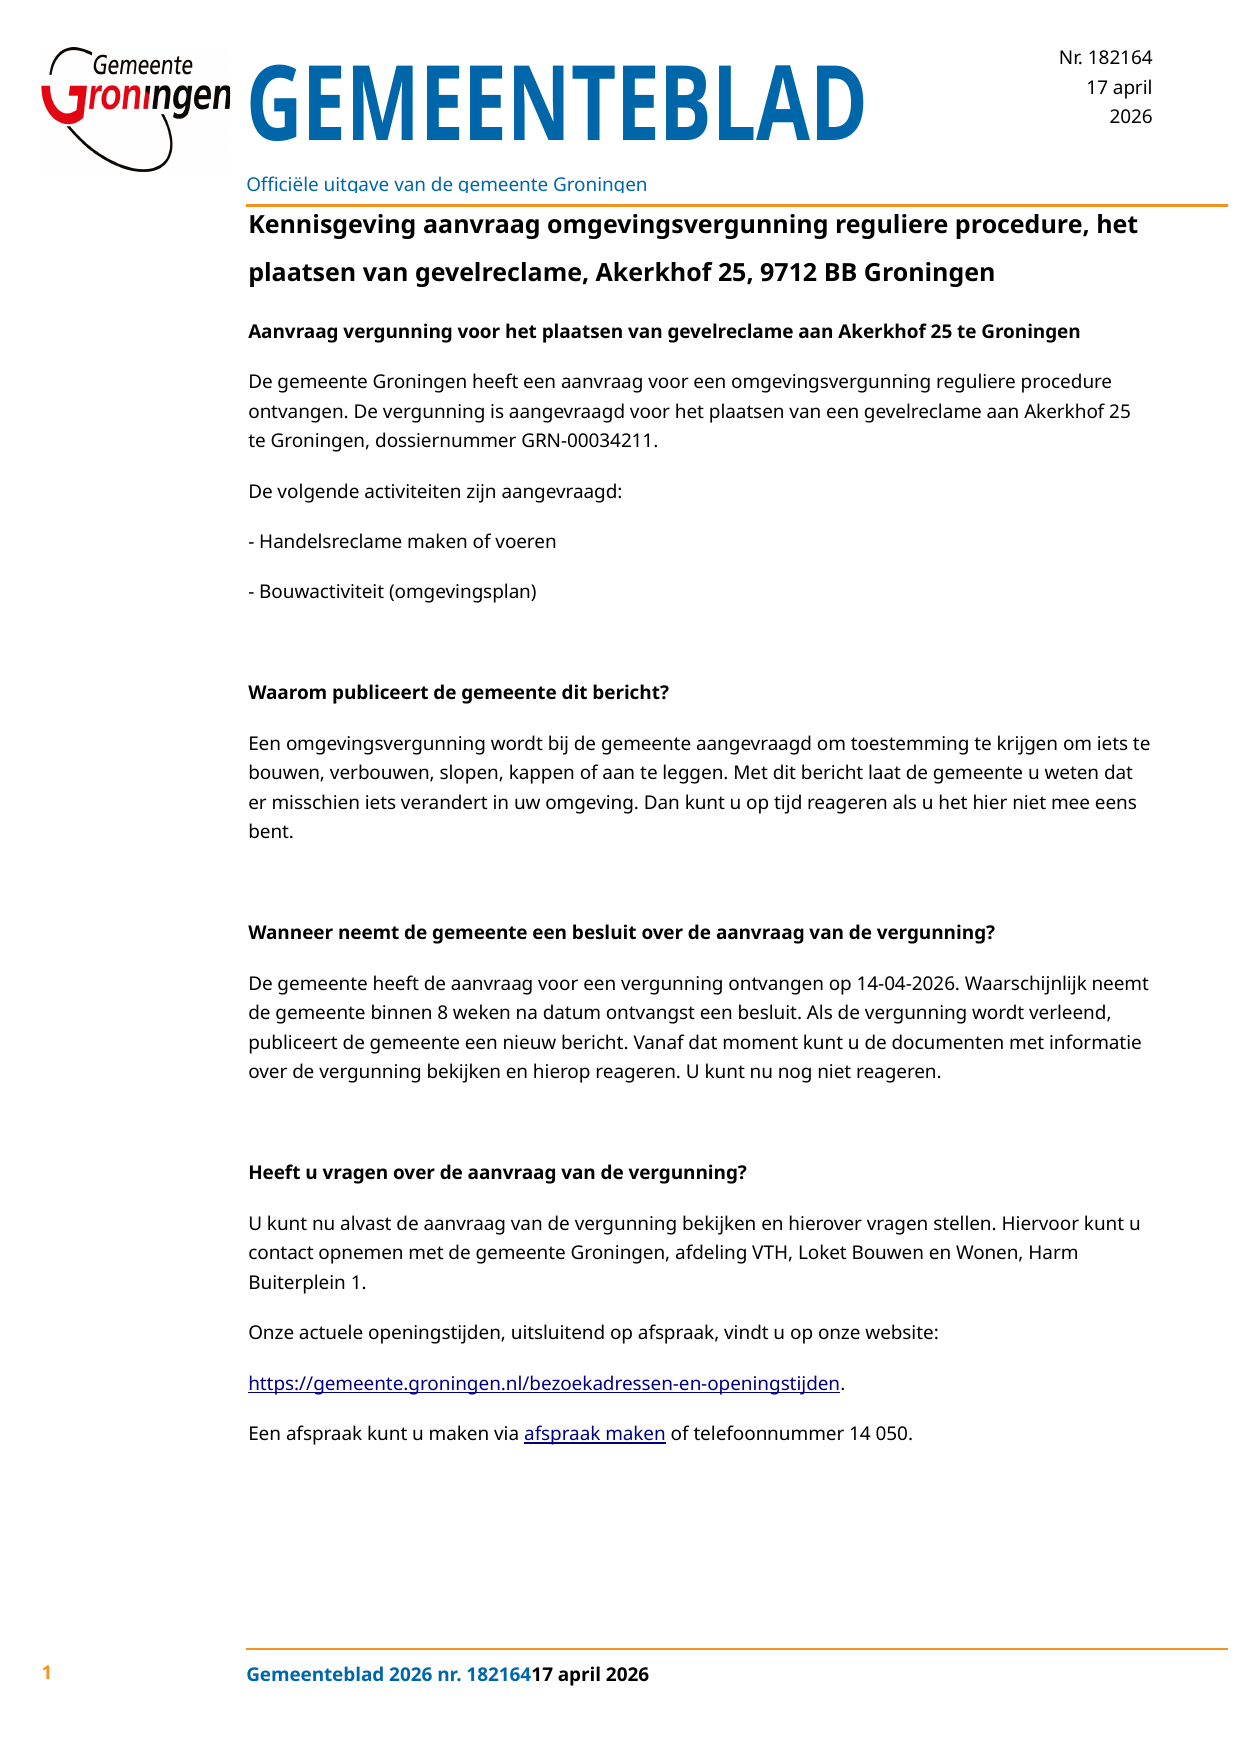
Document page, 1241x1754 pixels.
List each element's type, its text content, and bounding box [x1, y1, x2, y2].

text Waarom publiceert de gemeente dit bericht? [248, 679, 1152, 705]
text De volgende activiteiten zijn aangevraagd: [248, 478, 1152, 504]
text Aanvraag vergunning voor het plaatsen van gevelreclame aan Akerkhof 25 te Groningen [248, 318, 1152, 344]
text De gemeente heeft de aanvraag voor een vergunning ontvangen op 14-04-2026. Waarschijnlijk neemt de gemeente binnen 8 weken na datum ontvangst een besluit. Als de vergunning wordt verleend, publiceert de gemeente een nieuw bericht. Vanaf dat moment kunt u de documenten met informatie over de vergunning bekijken en hierop reageren. U kunt nu nog niet reageren. [248, 970, 1152, 1084]
text Een omgevingsvergunning wordt bij de gemeente aangevraagd om toestemming te krijgen om iets te bouwen, verbouwen, slopen, kappen of aan te leggen. Met dit bericht laat de gemeente u weten dat er misschien iets verandert in uw omgeving. Dan kunt u op tijd reageren als u het hier niet mee eens bent. [248, 730, 1152, 844]
text https://gemeente.groningen.nl/bezoekadressen-en-openingstijden. [248, 1370, 1152, 1396]
text De gemeente Groningen heeft een aanvraag voor een omgevingsvergunning reguliere procedure ontvangen. De vergunning is aangevraagd voor het plaatsen van een gevelreclame aan Akerkhof 25 te Groningen, dossiernummer GRN-00034211. [248, 368, 1152, 453]
picture [41, 47, 231, 172]
text Wanneer neemt de gemeente een besluit over de aanvraag van de vergunning? [248, 919, 1152, 945]
text U kunt nu alvast de aanvraag van de vergunning bekijken en hierover vragen stellen. Hiervoor kunt u contact opnemen met de gemeente Groningen, afdeling VTH, Loket Bouwen en Wonen, Harm Buiterplein 1. [248, 1210, 1152, 1295]
text Onze actuele openingstijden, uitsluitend op afspraak, vindt u op onze website: [248, 1319, 1152, 1345]
text Kennisgeving aanvraag omgevingsvergunning reguliere procedure, het plaatsen van gevelreclame, Akerkhof 25, 9712 BB Groningen [248, 207, 1152, 288]
text Een afspraak kunt u maken via afspraak maken of telefoonnummer 14 050. [248, 1420, 1152, 1446]
text Heeft u vragen over de aanvraag van de vergunning? [248, 1159, 1152, 1185]
text - Bouwactiviteit (omgevingsplan) [248, 579, 1152, 604]
text - Handelsreclame maken of voeren [248, 528, 1152, 554]
